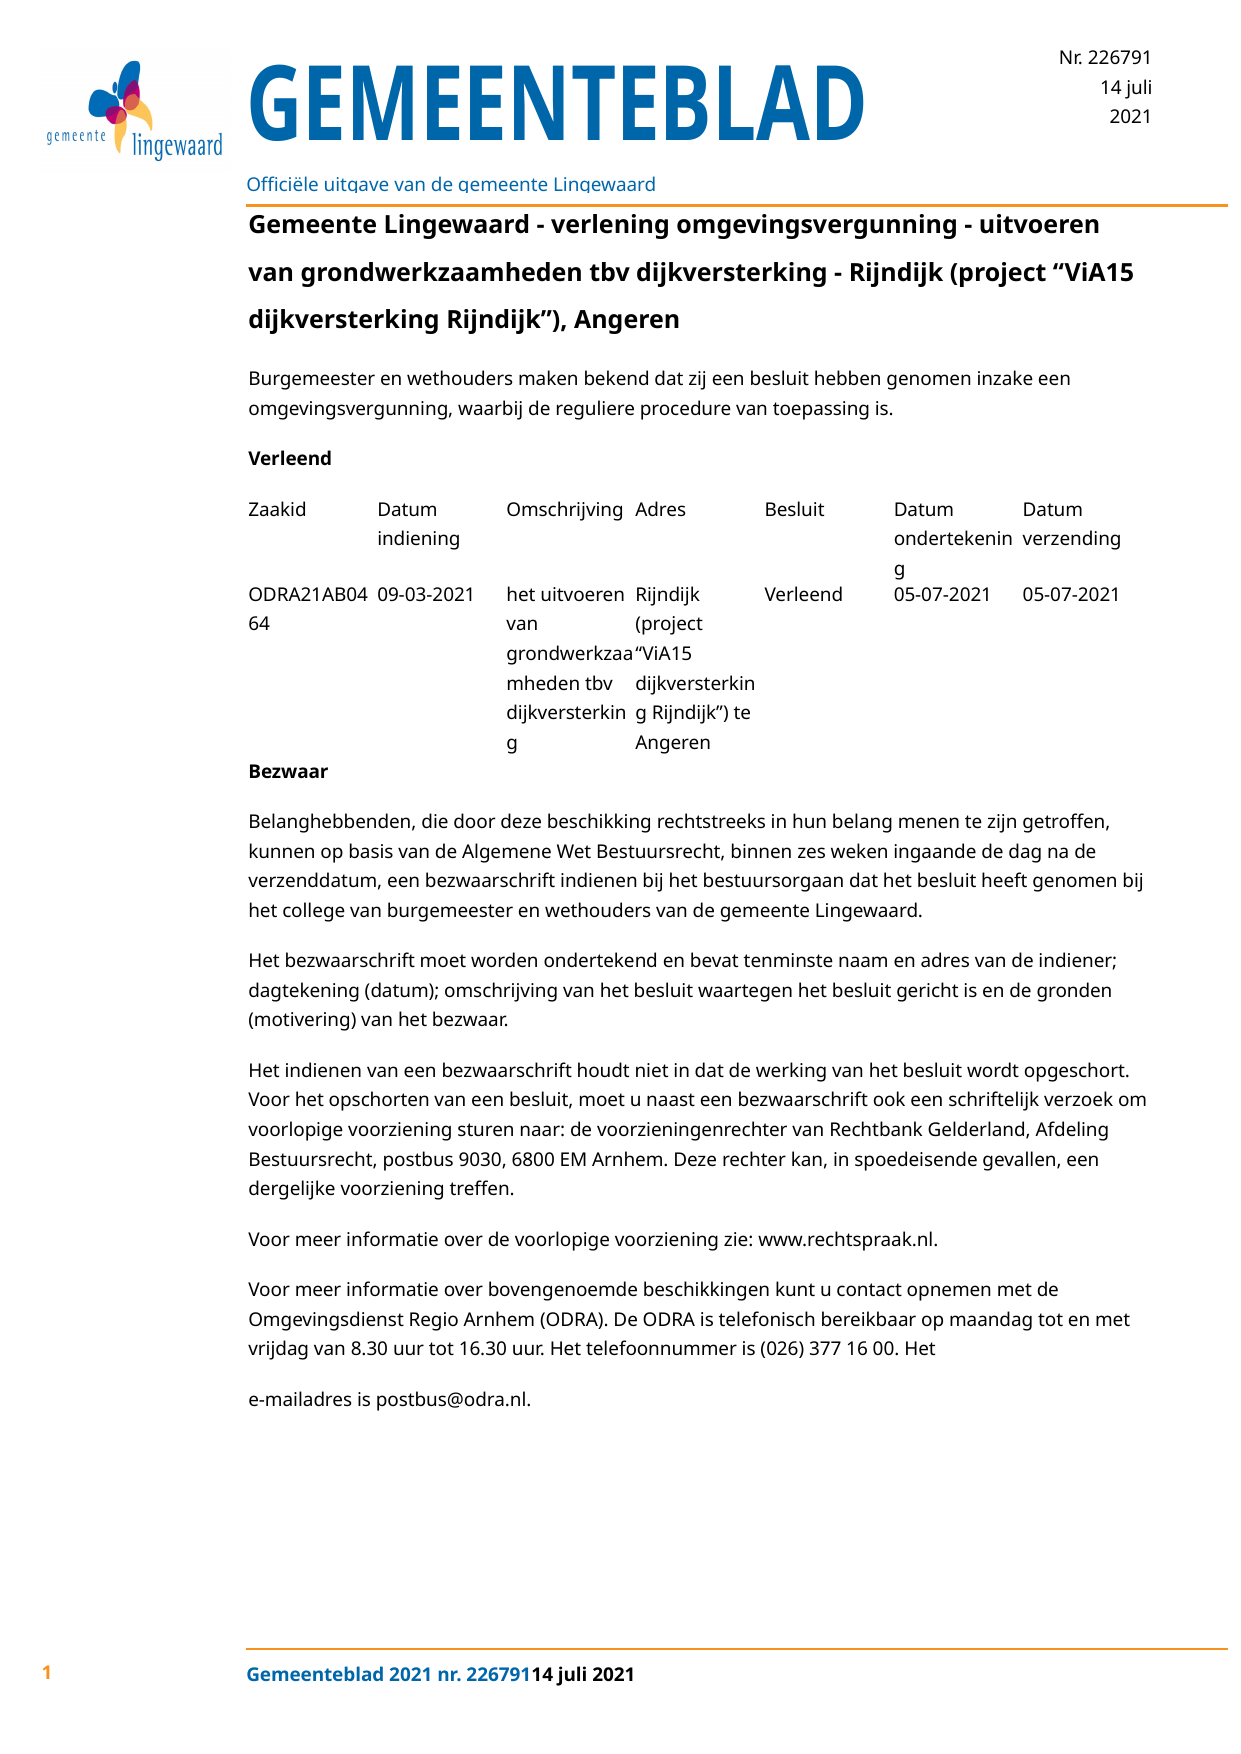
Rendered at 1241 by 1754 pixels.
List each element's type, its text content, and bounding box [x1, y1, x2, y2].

table_cell Rijndijk (project “ViA15 dijkversterking Rijndijk”) te Angeren [635, 581, 764, 754]
table_cell 09-03-2021 [377, 581, 506, 754]
table_cell ODRA21AB0464 [248, 581, 377, 754]
text e-mailadres is postbus@odra.nl. [248, 1386, 1152, 1411]
table_header Omschrijving [506, 496, 635, 581]
text Voor meer informatie over de voorlopige voorziening zie: www.rechtspraak.nl. [248, 1226, 1152, 1251]
table_cell 05-07-2021 [894, 581, 1022, 754]
text Belanghebbenden, die door deze beschikking rechtstreeks in hun belang menen te zijn getroffen, kunnen op basis van de Algemene Wet Bestuursrecht, binnen zes weken ingaande de dag na de verzenddatum, een bezwaarschrift indienen bij het bestuursorgaan dat het besluit heeft genomen bij het college van burgemeester en wethouders van de gemeente Lingewaard. [248, 808, 1152, 923]
text Bezwaar [248, 758, 1152, 783]
table_cell Verleend [764, 581, 893, 754]
table_header Datum ondertekening [894, 496, 1022, 581]
text Gemeente Lingewaard - verlening omgevingsvergunning - uitvoeren van grondwerkzaamheden tbv dijkversterking - Rijndijk (project “ViA15 dijkversterking Rijndijk”), Angeren [248, 207, 1152, 336]
table_header Zaakid [248, 496, 377, 581]
table_header Adres [635, 496, 764, 581]
picture [41, 47, 231, 172]
table_header Datum verzending [1023, 496, 1152, 581]
text Verleend [248, 446, 1152, 471]
table_cell 05-07-2021 [1023, 581, 1152, 754]
text Burgemeester en wethouders maken bekend dat zij een besluit hebben genomen inzake een omgevingsvergunning, waarbij de reguliere procedure van toepassing is. [248, 366, 1152, 421]
table_header Besluit [764, 496, 893, 581]
text Het indienen van een bezwaarschrift houdt niet in dat de werking van het besluit wordt opgeschort. Voor het opschorten van een besluit, moet u naast een bezwaarschrift ook een schriftelijk verzoek om voorlopige voorziening sturen naar: de voorzieningenrechter van Rechtbank Gelderland, Afdeling Bestuursrecht, postbus 9030, 6800 EM Arnhem. Deze rechter kan, in spoedeisende gevallen, een dergelijke voorziening treffen. [248, 1057, 1152, 1201]
table_cell het uitvoeren van grondwerkzaamheden tbv dijkversterking [506, 581, 635, 754]
table_header Datum indiening [377, 496, 506, 581]
text Voor meer informatie over bovengenoemde beschikkingen kunt u contact opnemen met de Omgevingsdienst Regio Arnhem (ODRA). De ODRA is telefonisch bereikbaar op maandag tot en met vrijdag van 8.30 uur tot 16.30 uur. Het telefoonnummer is (026) 377 16 00. Het [248, 1276, 1152, 1361]
text Het bezwaarschrift moet worden ondertekend en bevat tenminste naam en adres van de indiener; dagtekening (datum); omschrijving van het besluit waartegen het besluit gericht is en de gronden (motivering) van het bezwaar. [248, 947, 1152, 1032]
